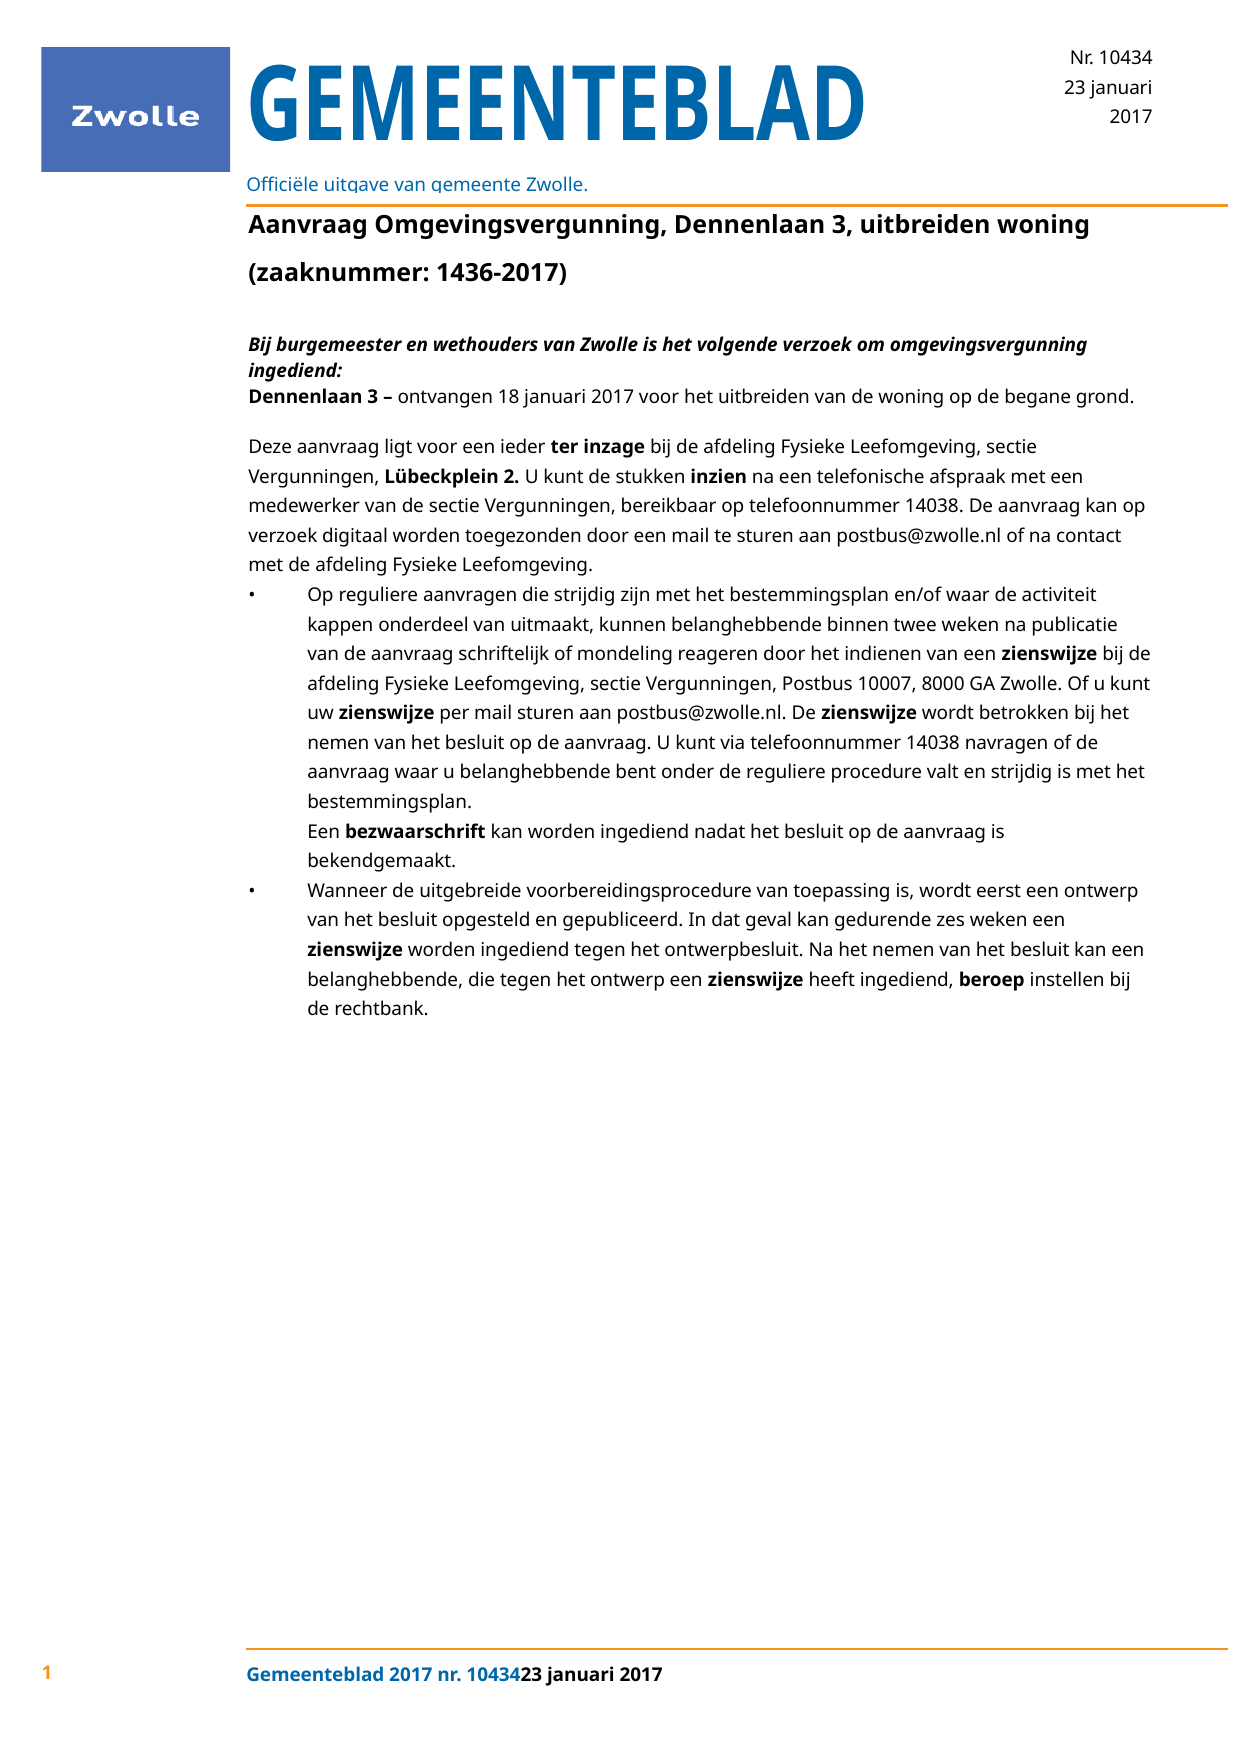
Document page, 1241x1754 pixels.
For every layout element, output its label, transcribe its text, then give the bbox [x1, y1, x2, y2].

text Deze aanvraag ligt voor een ieder ter inzage bij de afdeling Fysieke Leefomgeving, sectie Vergunningen, Lübeckplein 2. U kunt de stukken inzien na een telefonische afspraak met een medewerker van de sectie Vergunningen, bereikbaar op telefoonnummer 14038. De aanvraag kan op verzoek digitaal worden toegezonden door een mail te sturen aan postbus@zwolle.nl of na contact met de afdeling Fysieke Leefomgeving. [248, 433, 1152, 577]
list Op reguliere aanvragen die strijdig zijn met het bestemmingsplan en/of waar de activiteit kappen onderdeel van uitmaakt, kunnen belanghebbende binnen twee weken na publicatie van de aanvraag schriftelijk of mondeling reageren door het indienen van een zienswijze bij de afdeling Fysieke Leefomgeving, sectie Vergunningen, Postbus 10007, 8000 GA Zwolle. Of u kunt uw zienswijze per mail sturen aan postbus@zwolle.nl. De zienswijze wordt betrokken bij het nemen van het besluit op de aanvraag. U kunt via telefoonnummer 14038 navragen of de aanvraag waar u belanghebbende bent onder de reguliere procedure valt en strijdig is met het bestemmingsplan. [248, 581, 1152, 814]
text Dennenlaan 3 – ontvangen 18 januari 2017 voor het uitbreiden van de woning op de begane grond. [248, 383, 1152, 409]
picture [41, 47, 231, 172]
text Aanvraag Omgevingsvergunning, Dennenlaan 3, uitbreiden woning (zaaknummer: 1436-2017) [248, 207, 1152, 288]
list Een bezwaarschrift kan worden ingediend nadat het besluit op de aanvraag is bekendgemaakt. [248, 818, 1152, 873]
text Bij burgemeester en wethouders van Zwolle is het volgende verzoek om omgevingsvergunning ingediend: [248, 331, 1152, 383]
list Wanneer de uitgebreide voorbereidingsprocedure van toepassing is, wordt eerst een ontwerp van het besluit opgesteld en gepubliceerd. In dat geval kan gedurende zes weken een zienswijze worden ingediend tegen het ontwerpbesluit. Na het nemen van het besluit kan een belanghebbende, die tegen het ontwerp een zienswijze heeft ingediend, beroep instellen bij de rechtbank. [248, 877, 1152, 1021]
